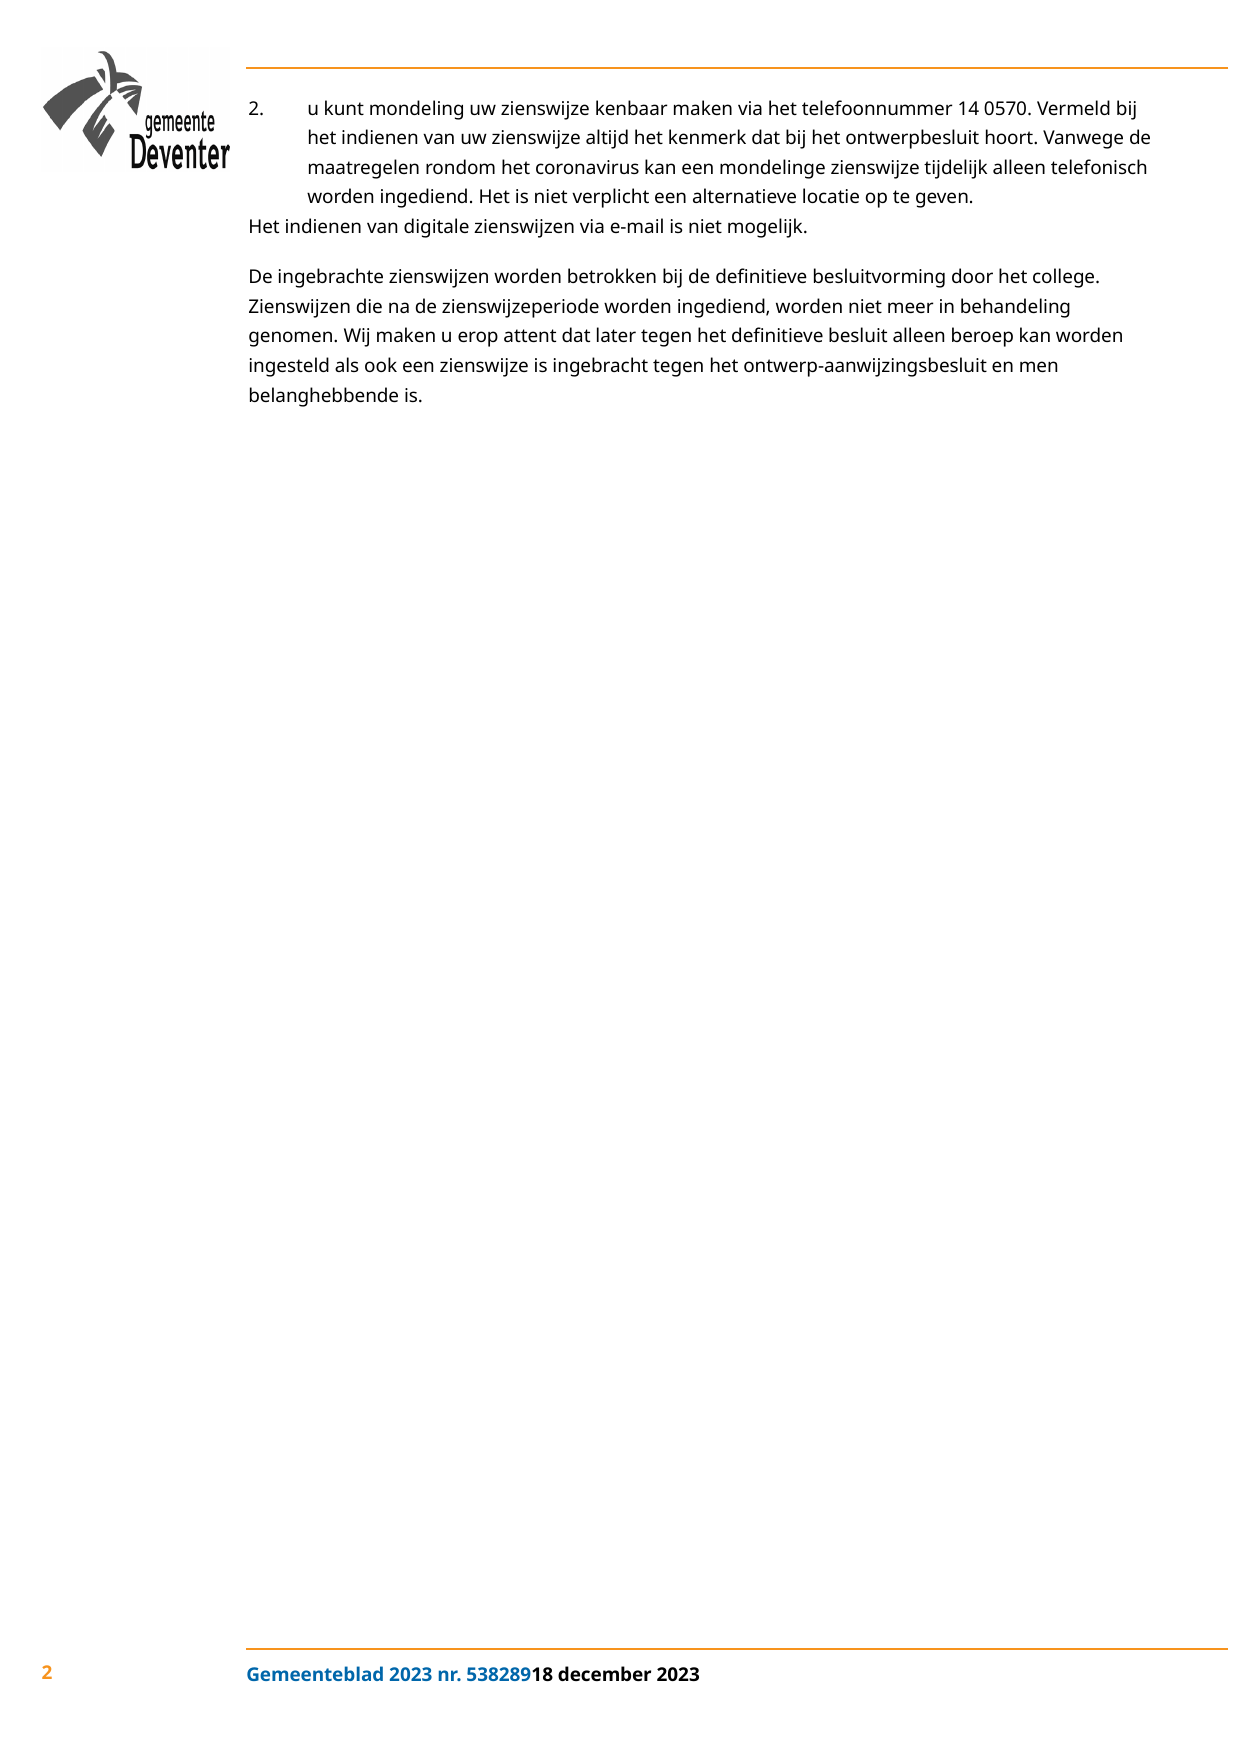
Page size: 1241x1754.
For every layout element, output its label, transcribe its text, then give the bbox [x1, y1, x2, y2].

list u kunt mondeling uw zienswijze kenbaar maken via het telefoonnummer 14 0570. Vermeld bij het indienen van uw zienswijze altijd het kenmerk dat bij het ontwerpbesluit hoort. Vanwege de maatregelen rondom het coronavirus kan een mondelinge zienswijze tijdelijk alleen telefonisch worden ingediend. Het is niet verplicht een alternatieve locatie op te geven. [248, 95, 1152, 209]
picture [41, 47, 231, 172]
text Het indienen van digitale zienswijzen via e-mail is niet mogelijk. [248, 213, 1152, 239]
text De ingebrachte zienswijzen worden betrokken bij de definitieve besluitvorming door het college. Zienswijzen die na de zienswijzeperiode worden ingediend, worden niet meer in behandeling genomen. Wij maken u erop attent dat later tegen het definitieve besluit alleen beroep kan worden ingesteld als ook een zienswijze is ingebracht tegen het ontwerp-aanwijzingsbesluit en men belanghebbende is. [248, 263, 1152, 408]
